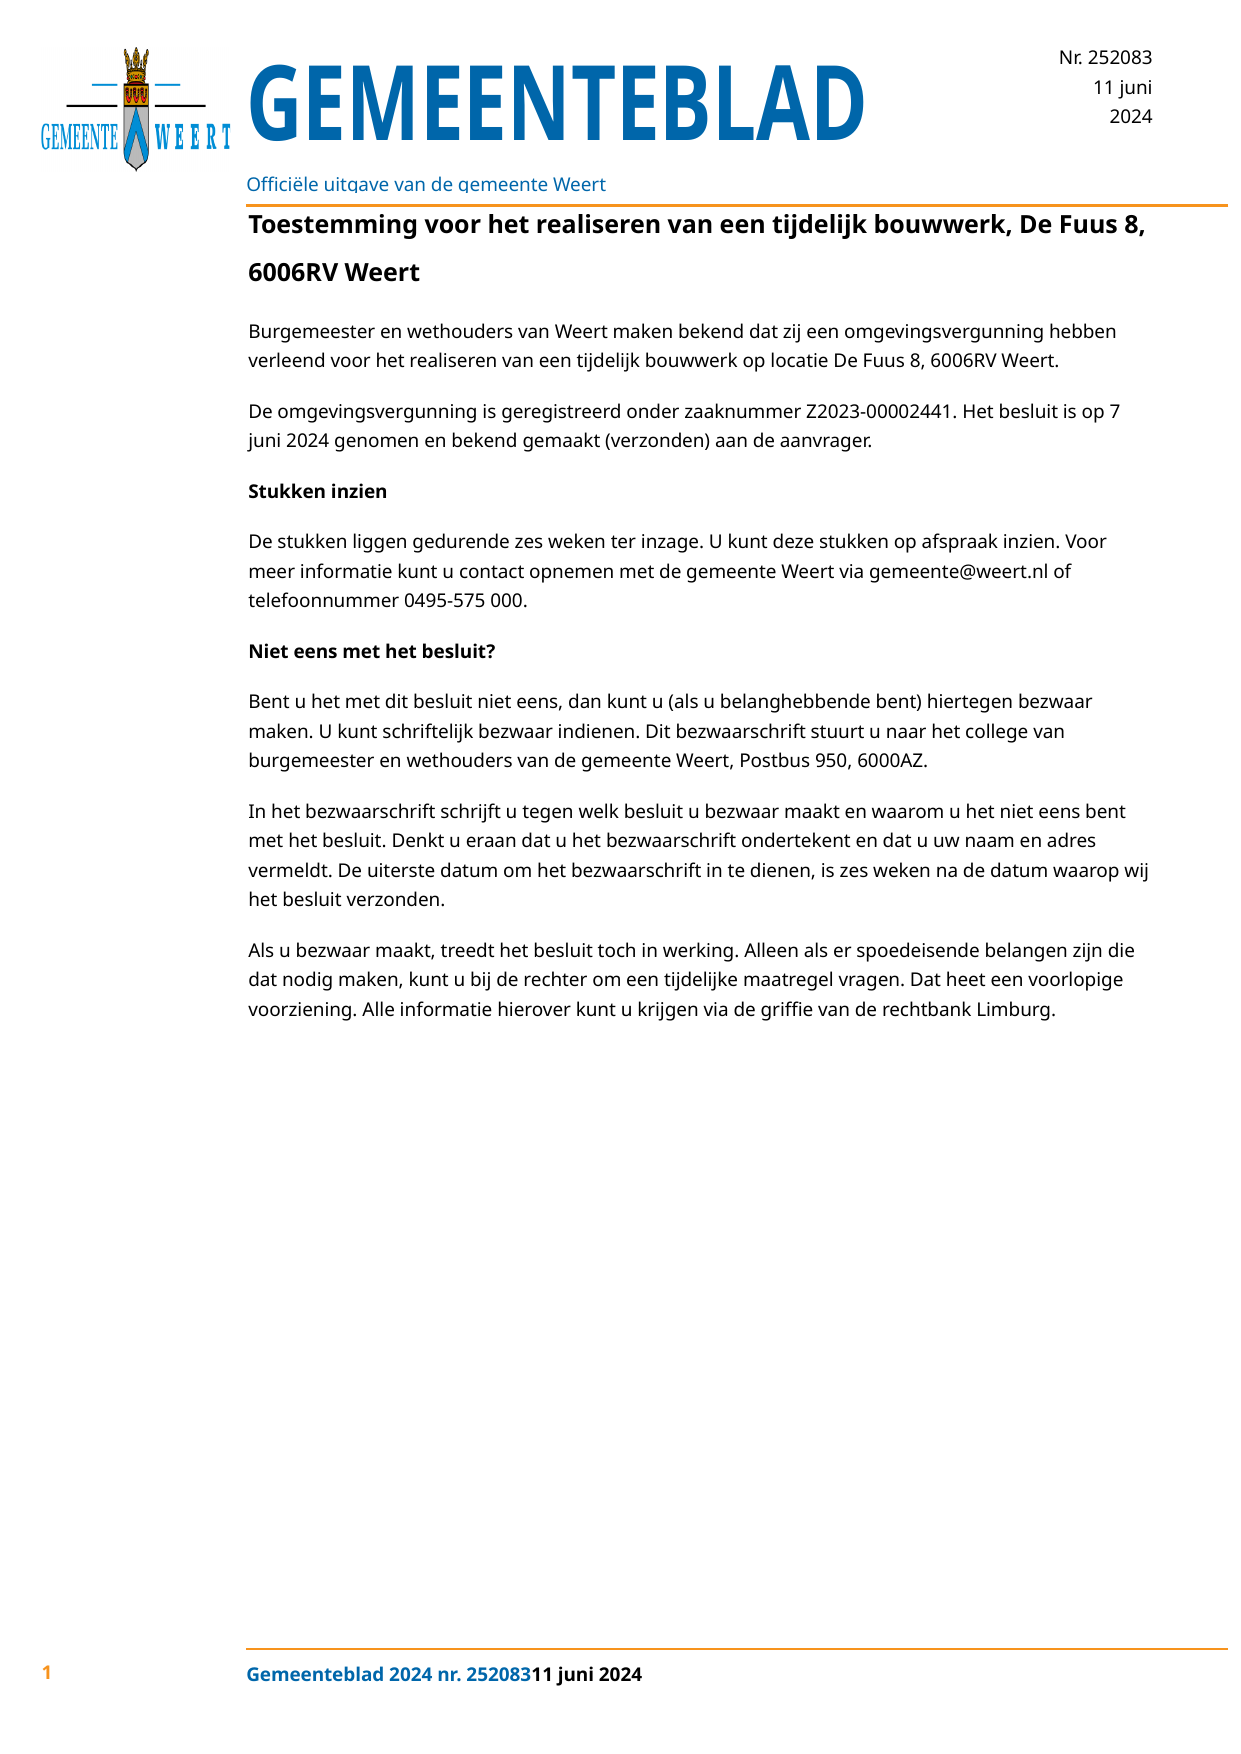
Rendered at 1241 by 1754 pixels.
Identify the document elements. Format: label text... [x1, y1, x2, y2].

text De omgevingsvergunning is geregistreerd onder zaaknummer Z2023-00002441. Het besluit is op 7 juni 2024 genomen en bekend gemaakt (verzonden) aan de aanvrager. [248, 398, 1152, 453]
text De stukken liggen gedurende zes weken ter inzage. U kunt deze stukken op afspraak inzien. Voor meer informatie kunt u contact opnemen met de gemeente Weert via gemeente@weert.nl of telefoonnummer 0495-575 000. [248, 528, 1152, 613]
text Stukken inzien [248, 478, 1152, 504]
text In het bezwaarschrift schrijft u tegen welk besluit u bezwaar maakt en waarom u het niet eens bent met het besluit. Denkt u eraan dat u het bezwaarschrift ondertekent en dat u uw naam en adres vermeldt. De uiterste datum om het bezwaarschrift in te dienen, is zes weken na de datum waarop wij het besluit verzonden. [248, 798, 1152, 912]
text Bent u het met dit besluit niet eens, dan kunt u (als u belanghebbende bent) hiertegen bezwaar maken. U kunt schriftelijk bezwaar indienen. Dit bezwaarschrift stuurt u naar het college van burgemeester en wethouders van de gemeente Weert, Postbus 950, 6000AZ. [248, 688, 1152, 773]
picture [41, 47, 231, 172]
text Burgemeester en wethouders van Weert maken bekend dat zij een omgevingsvergunning hebben verleend voor het realiseren van een tijdelijk bouwwerk op locatie De Fuus 8, 6006RV Weert. [248, 318, 1152, 373]
text Toestemming voor het realiseren van een tijdelijk bouwwerk, De Fuus 8, 6006RV Weert [248, 207, 1152, 288]
text Niet eens met het besluit? [248, 638, 1152, 664]
text Als u bezwaar maakt, treedt het besluit toch in werking. Alleen als er spoedeisende belangen zijn die dat nodig maken, kunt u bij de rechter om een tijdelijke maatregel vragen. Dat heet een voorlopige voorziening. Alle informatie hierover kunt u krijgen via de griffie van de rechtbank Limburg. [248, 937, 1152, 1022]
